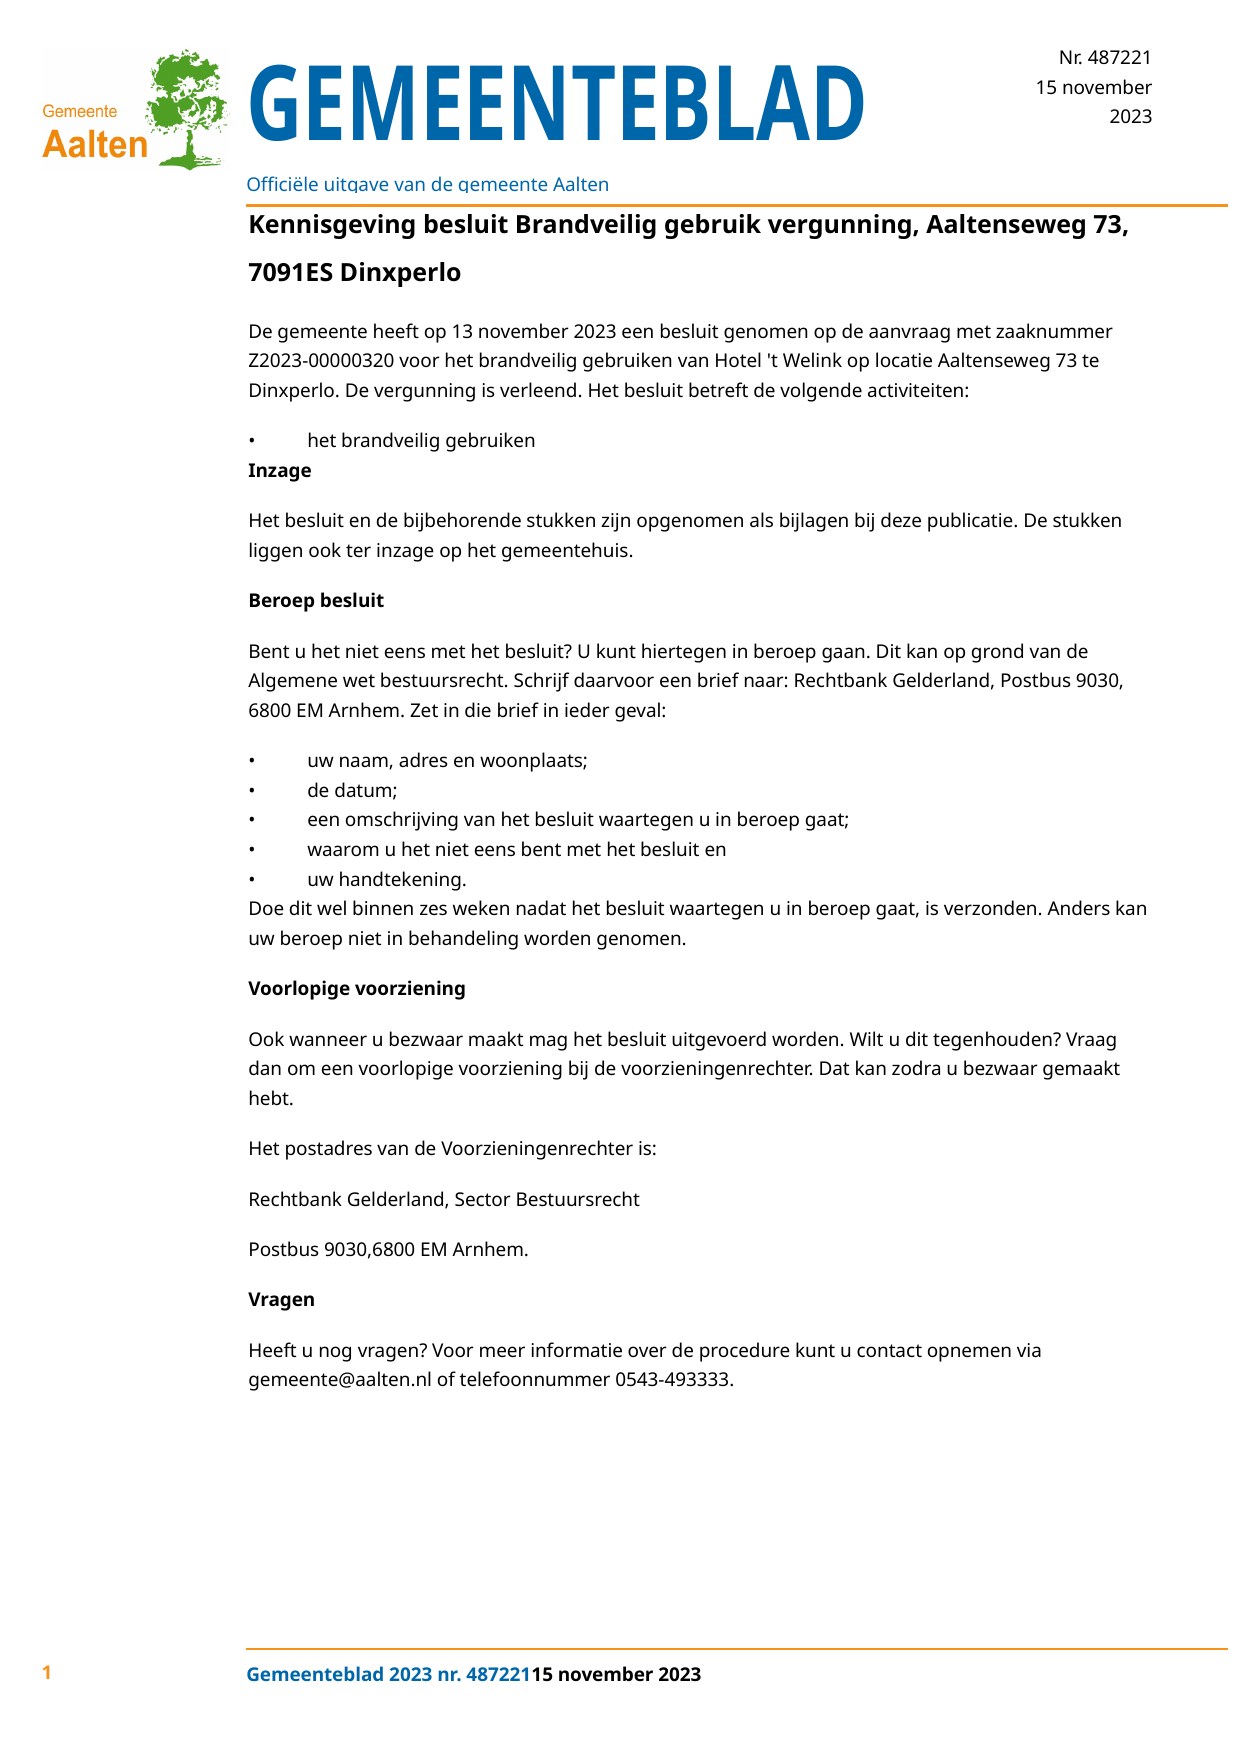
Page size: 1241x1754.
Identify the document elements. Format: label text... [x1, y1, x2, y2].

text Vragen [248, 1287, 1152, 1312]
text Kennisgeving besluit Brandveilig gebruik vergunning, Aaltenseweg 73, 7091ES Dinxperlo [248, 207, 1152, 288]
list uw handtekening. [248, 866, 1152, 892]
list het brandveilig gebruiken [248, 427, 1152, 453]
text Voorlopige voorziening [248, 975, 1152, 1001]
text Bent u het niet eens met het besluit? U kunt hiertegen in beroep gaan. Dit kan op grond van de Algemene wet bestuursrecht. Schrijf daarvoor een brief naar: Rechtbank Gelderland, Postbus 9030, 6800 EM Arnhem. Zet in die brief in ieder geval: [248, 638, 1152, 723]
text Rechtbank Gelderland, Sector Bestuursrecht [248, 1186, 1152, 1212]
list een omschrijving van het besluit waartegen u in beroep gaat; [248, 807, 1152, 832]
text Heeft u nog vragen? Voor meer informatie over de procedure kunt u contact opnemen via gemeente@aalten.nl of telefoonnummer 0543-493333. [248, 1337, 1152, 1392]
text Het postadres van de Voorzieningenrechter is: [248, 1135, 1152, 1161]
list waarom u het niet eens bent met het besluit en [248, 836, 1152, 862]
list uw naam, adres en woonplaats; [248, 747, 1152, 773]
text Inzage [248, 457, 1152, 483]
list de datum; [248, 777, 1152, 803]
text Doe dit wel binnen zes weken nadat het besluit waartegen u in beroep gaat, is verzonden. Anders kan uw beroep niet in behandeling worden genomen. [248, 895, 1152, 951]
text Beroep besluit [248, 587, 1152, 613]
text Ook wanneer u bezwaar maakt mag het besluit uitgevoerd worden. Wilt u dit tegenhouden? Vraag dan om een voorlopige voorziening bij de voorzieningenrechter. Dat kan zodra u bezwaar gemaakt hebt. [248, 1026, 1152, 1111]
text De gemeente heeft op 13 november 2023 een besluit genomen op de aanvraag met zaaknummer Z2023-00000320 voor het brandveilig gebruiken van Hotel 't Welink op locatie Aaltenseweg 73 te Dinxperlo. De vergunning is verleend. Het besluit betreft de volgende activiteiten: [248, 318, 1152, 403]
text Het besluit en de bijbehorende stukken zijn opgenomen als bijlagen bij deze publicatie. De stukken liggen ook ter inzage op het gemeentehuis. [248, 507, 1152, 563]
text Postbus 9030,6800 EM Arnhem. [248, 1236, 1152, 1262]
picture [41, 47, 231, 172]
